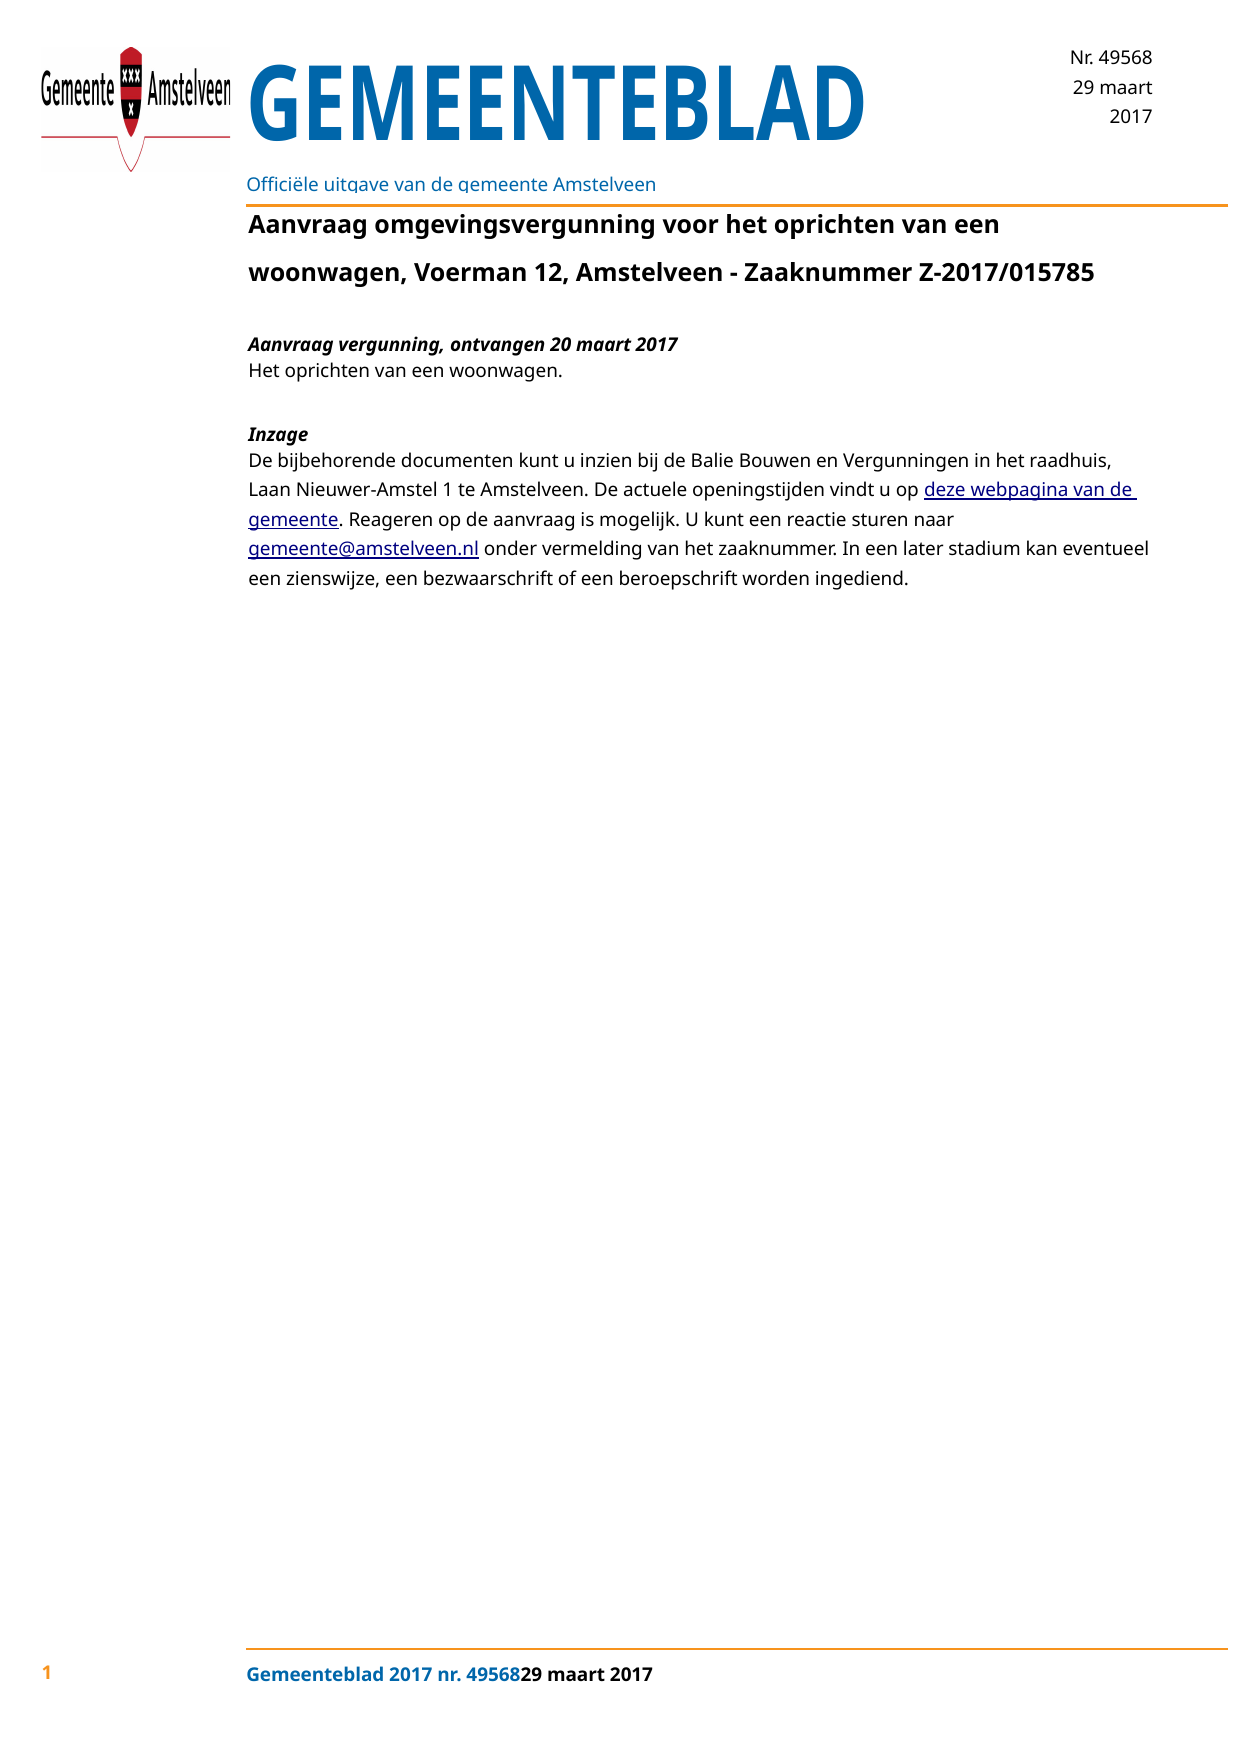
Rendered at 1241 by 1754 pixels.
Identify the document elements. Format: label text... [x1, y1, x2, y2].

text Aanvraag omgevingsvergunning voor het oprichten van een woonwagen, Voerman 12, Amstelveen - Zaaknummer Z-2017/015785 [248, 207, 1152, 288]
text De bijbehorende documenten kunt u inzien bij de Balie Bouwen en Vergunningen in het raadhuis, Laan Nieuwer-Amstel 1 te Amstelveen. De actuele openingstijden vindt u op deze webpagina van de gemeente. Reageren op de aanvraag is mogelijk. U kunt een reactie sturen naar gemeente@amstelveen.nl onder vermelding van het zaaknummer. In een later stadium kan eventueel een zienswijze, een bezwaarschrift of een beroepschrift worden ingediend. [248, 447, 1152, 591]
text Het oprichten van een woonwagen. [248, 357, 1152, 383]
picture [41, 47, 231, 172]
text Inzage [248, 421, 1152, 447]
text Aanvraag vergunning, ontvangen 20 maart 2017 [248, 331, 1152, 357]
